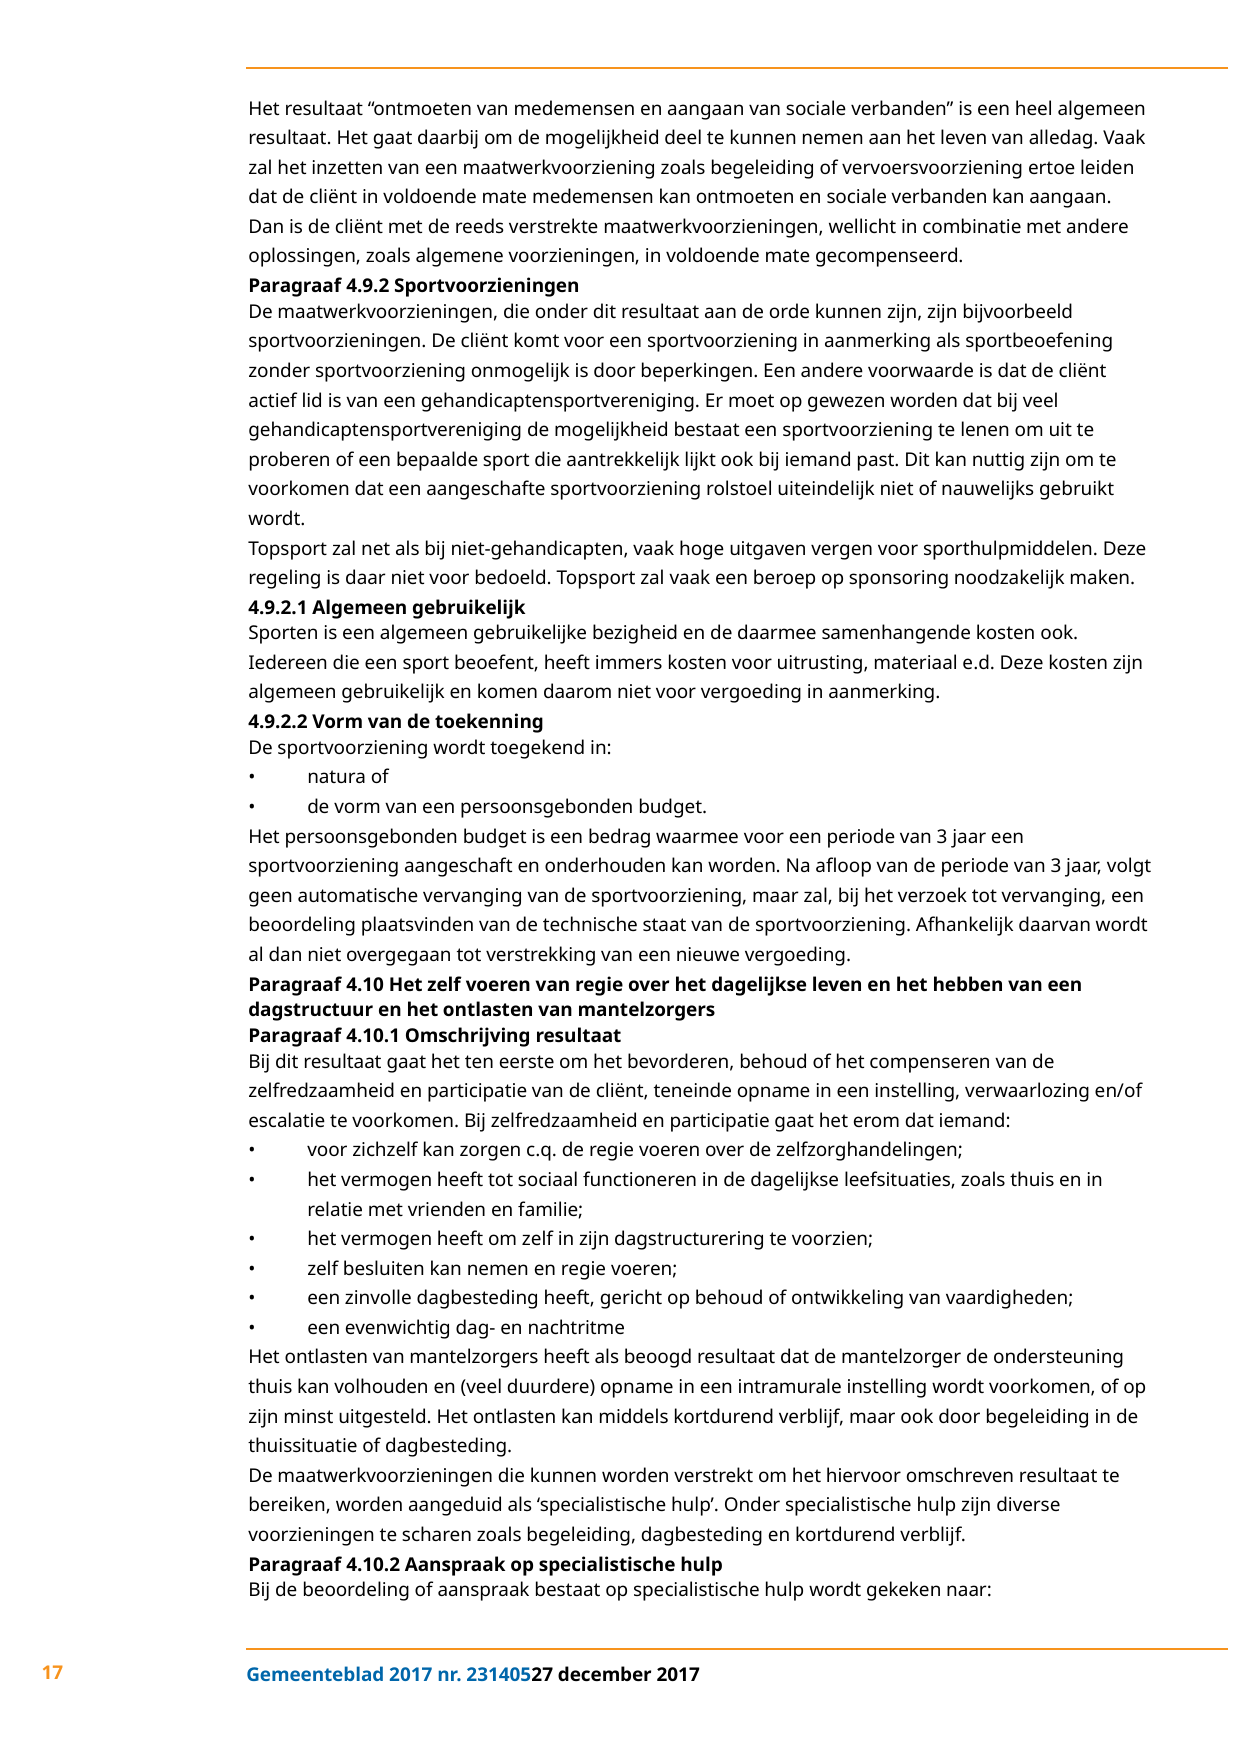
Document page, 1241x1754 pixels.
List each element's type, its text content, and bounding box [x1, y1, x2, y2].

list een zinvolle dagbesteding heeft, gericht op behoud of ontwikkeling van vaardigheden; [248, 1284, 1152, 1310]
text Het persoonsgebonden budget is een bedrag waarmee voor een periode van 3 jaar een sportvoorziening aangeschaft en onderhouden kan worden. Na afloop van de periode van 3 jaar, volgt geen automatische vervanging van de sportvoorziening, maar zal, bij het verzoek tot vervanging, een beoordeling plaatsvinden van de technische staat van de sportvoorziening. Afhankelijk daarvan wordt al dan niet overgegaan tot verstrekking van een nieuwe vergoeding. [248, 823, 1152, 967]
list het vermogen heeft tot sociaal functioneren in de dagelijkse leefsituaties, zoals thuis en in relatie met vrienden en familie; [248, 1166, 1152, 1222]
text Bij dit resultaat gaat het ten eerste om het bevorderen, behoud of het compenseren van de zelfredzaamheid en participatie van de cliënt, teneinde opname in een instelling, verwaarlozing en/of escalatie te voorkomen. Bij zelfredzaamheid en participatie gaat het erom dat iemand: [248, 1048, 1152, 1133]
text De sportvoorziening wordt toegekend in: [248, 734, 1152, 760]
text Paragraaf 4.10.1 Omschrijving resultaat [248, 1022, 1152, 1048]
list zelf besluiten kan nemen en regie voeren; [248, 1255, 1152, 1281]
list het vermogen heeft om zelf in zijn dagstructurering te voorzien; [248, 1225, 1152, 1251]
text Het ontlasten van mantelzorgers heeft als beoogd resultaat dat de mantelzorger de ondersteuning thuis kan volhouden en (veel duurdere) opname in een intramurale instelling wordt voorkomen, of op zijn minst uitgesteld. Het ontlasten kan middels kortdurend verblijf, maar ook door begeleiding in de thuissituatie of dagbesteding. [248, 1344, 1152, 1458]
text Topsport zal net als bij niet-gehandicapten, vaak hoge uitgaven vergen voor sporthulpmiddelen. Deze regeling is daar niet voor bedoeld. Topsport zal vaak een beroep op sponsoring noodzakelijk maken. [248, 535, 1152, 590]
text 4.9.2.2 Vorm van de toekenning [248, 708, 1152, 734]
list natura of [248, 764, 1152, 789]
text Het resultaat “ontmoeten van medemensen en aangaan van sociale verbanden” is een heel algemeen resultaat. Het gaat daarbij om de mogelijkheid deel te kunnen nemen aan het leven van alledag. Vaak zal het inzetten van een maatwerkvoorziening zoals begeleiding of vervoersvoorziening ertoe leiden dat de cliënt in voldoende mate medemensen kan ontmoeten en sociale verbanden kan aangaan. Dan is de cliënt met de reeds verstrekte maatwerkvoorzieningen, wellicht in combinatie met andere oplossingen, zoals algemene voorzieningen, in voldoende mate gecompenseerd. [248, 95, 1152, 268]
text De maatwerkvoorzieningen, die onder dit resultaat aan de orde kunnen zijn, zijn bijvoorbeeld sportvoorzieningen. De cliënt komt voor een sportvoorziening in aanmerking als sportbeoefening zonder sportvoorziening onmogelijk is door beperkingen. Een andere voorwaarde is dat de cliënt actief lid is van een gehandicaptensportvereniging. Er moet op gewezen worden dat bij veel gehandicaptensportvereniging de mogelijkheid bestaat een sportvoorziening te lenen om uit te proberen of een bepaalde sport die aantrekkelijk lijkt ook bij iemand past. Dit kan nuttig zijn om te voorkomen dat een aangeschafte sportvoorziening rolstoel uiteindelijk niet of nauwelijks gebruikt wordt. [248, 298, 1152, 531]
list voor zichzelf kan zorgen c.q. de regie voeren over de zelfzorghandelingen; [248, 1137, 1152, 1162]
text Paragraaf 4.10 Het zelf voeren van regie over het dagelijkse leven en het hebben van een dagstructuur en het ontlasten van mantelzorgers [248, 971, 1152, 1022]
text Bij de beoordeling of aanspraak bestaat op specialistische hulp wordt gekeken naar: [248, 1577, 1152, 1602]
text Paragraaf 4.9.2 Sportvoorzieningen [248, 272, 1152, 298]
text De maatwerkvoorzieningen die kunnen worden verstrekt om het hiervoor omschreven resultaat te bereiken, worden aangeduid als ‘specialistische hulp’. Onder specialistische hulp zijn diverse voorzieningen te scharen zoals begeleiding, dagbesteding en kortdurend verblijf. [248, 1462, 1152, 1547]
text 4.9.2.1 Algemeen gebruikelijk [248, 594, 1152, 619]
text Paragraaf 4.10.2 Aanspraak op specialistische hulp [248, 1551, 1152, 1577]
list een evenwichtig dag- en nachtritme [248, 1314, 1152, 1340]
text Sporten is een algemeen gebruikelijke bezigheid en de daarmee samenhangende kosten ook. Iedereen die een sport beoefent, heeft immers kosten voor uitrusting, materiaal e.d. Deze kosten zijn algemeen gebruikelijk en komen daarom niet voor vergoeding in aanmerking. [248, 619, 1152, 704]
picture [41, 47, 231, 172]
list de vorm van een persoonsgebonden budget. [248, 793, 1152, 819]
